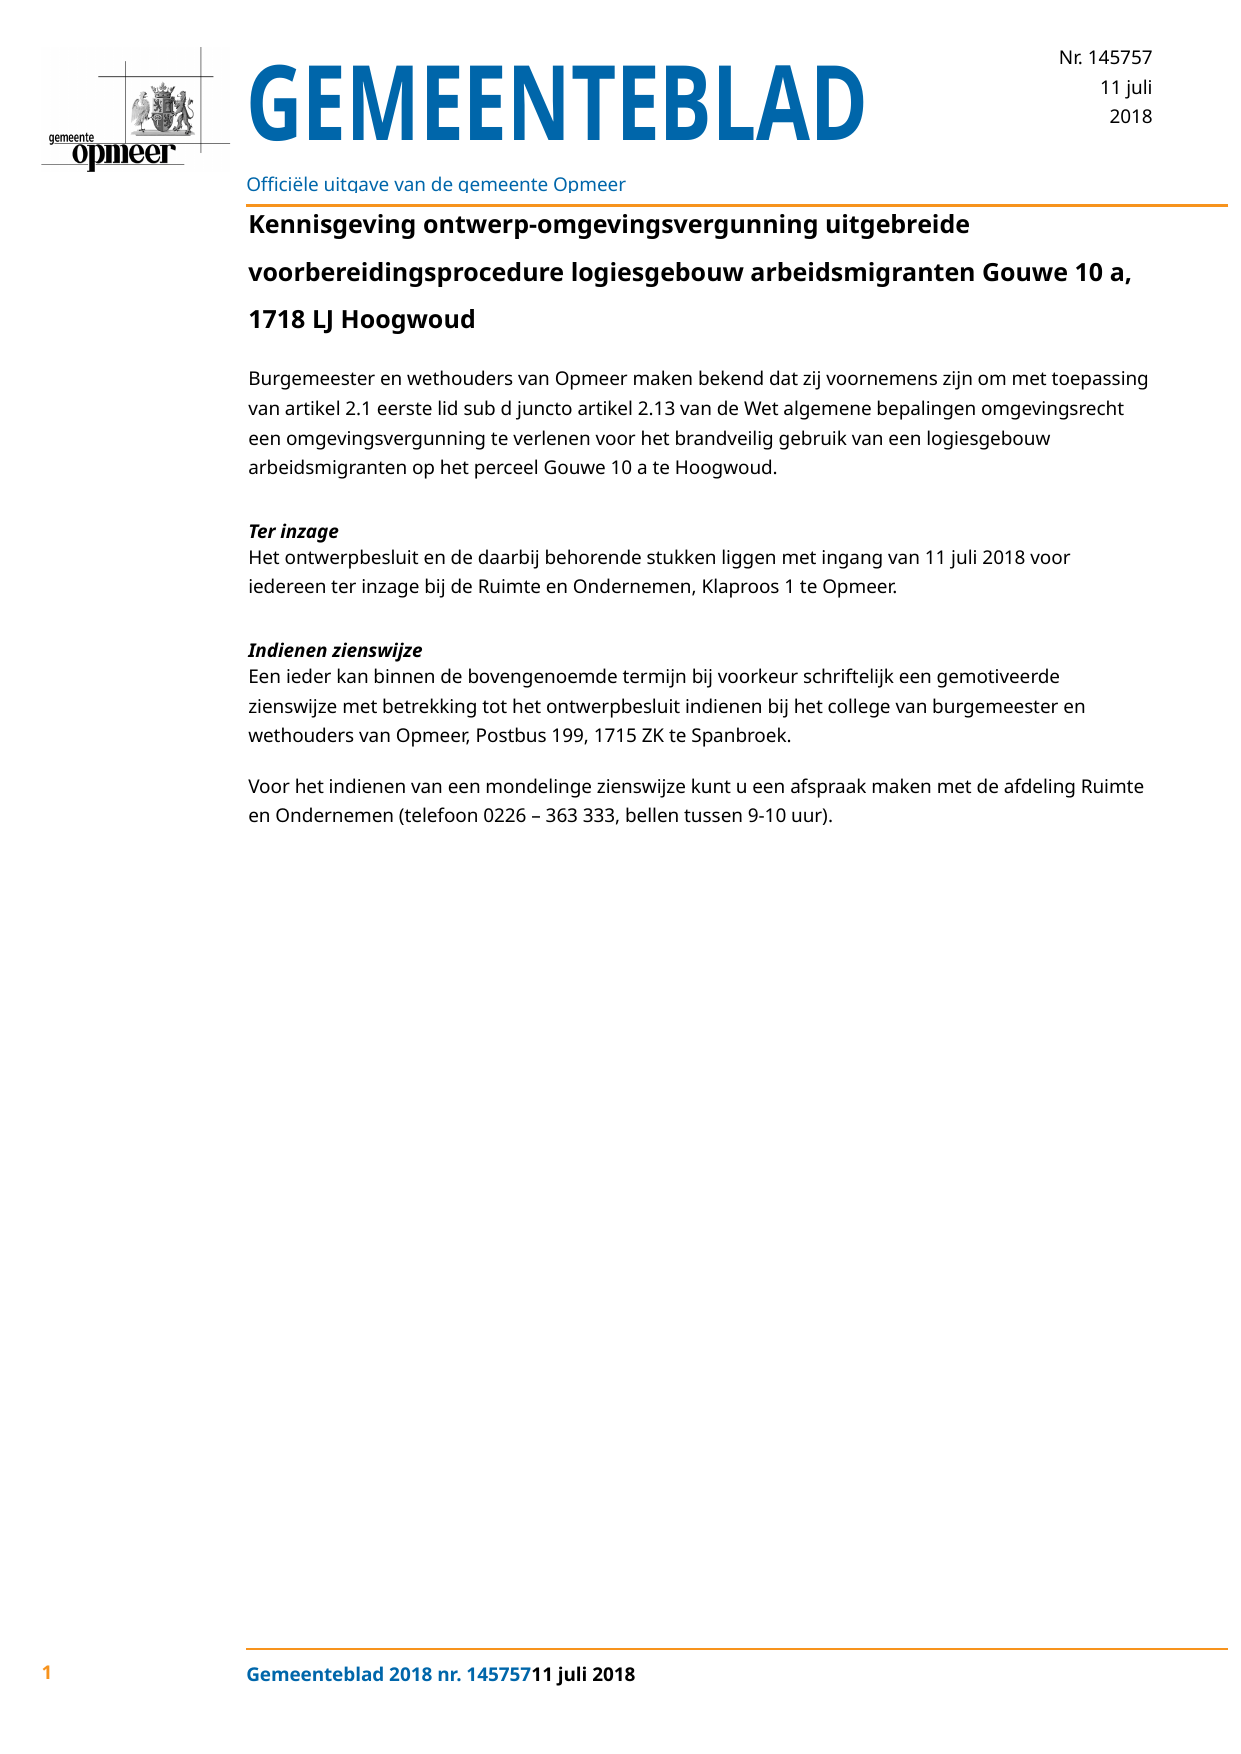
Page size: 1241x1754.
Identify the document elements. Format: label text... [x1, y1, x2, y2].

text Het ontwerpbesluit en de daarbij behorende stukken liggen met ingang van 11 juli 2018 voor iedereen ter inzage bij de Ruimte en Ondernemen, Klaproos 1 te Opmeer. [248, 544, 1152, 599]
text Voor het indienen van een mondelinge zienswijze kunt u een afspraak maken met de afdeling Ruimte en Ondernemen (telefoon 0226 – 363 333, bellen tussen 9-10 uur). [248, 773, 1152, 828]
text Indienen zienswijze [248, 637, 1152, 663]
text Ter inzage [248, 518, 1152, 544]
text Een ieder kan binnen de bovengenoemde termijn bij voorkeur schriftelijk een gemotiveerde zienswijze met betrekking tot het ontwerpbesluit indienen bij het college van burgemeester en wethouders van Opmeer, Postbus 199, 1715 ZK te Spanbroek. [248, 663, 1152, 748]
text Burgemeester en wethouders van Opmeer maken bekend dat zij voornemens zijn om met toepassing van artikel 2.1 eerste lid sub d juncto artikel 2.13 van de Wet algemene bepalingen omgevingsrecht een omgevingsvergunning te verlenen voor het brandveilig gebruik van een logiesgebouw arbeidsmigranten op het perceel Gouwe 10 a te Hoogwoud. [248, 366, 1152, 480]
picture [41, 47, 231, 172]
text Kennisgeving ontwerp-omgevingsvergunning uitgebreide voorbereidingsprocedure logiesgebouw arbeidsmigranten Gouwe 10 a, 1718 LJ Hoogwoud [248, 207, 1152, 336]
